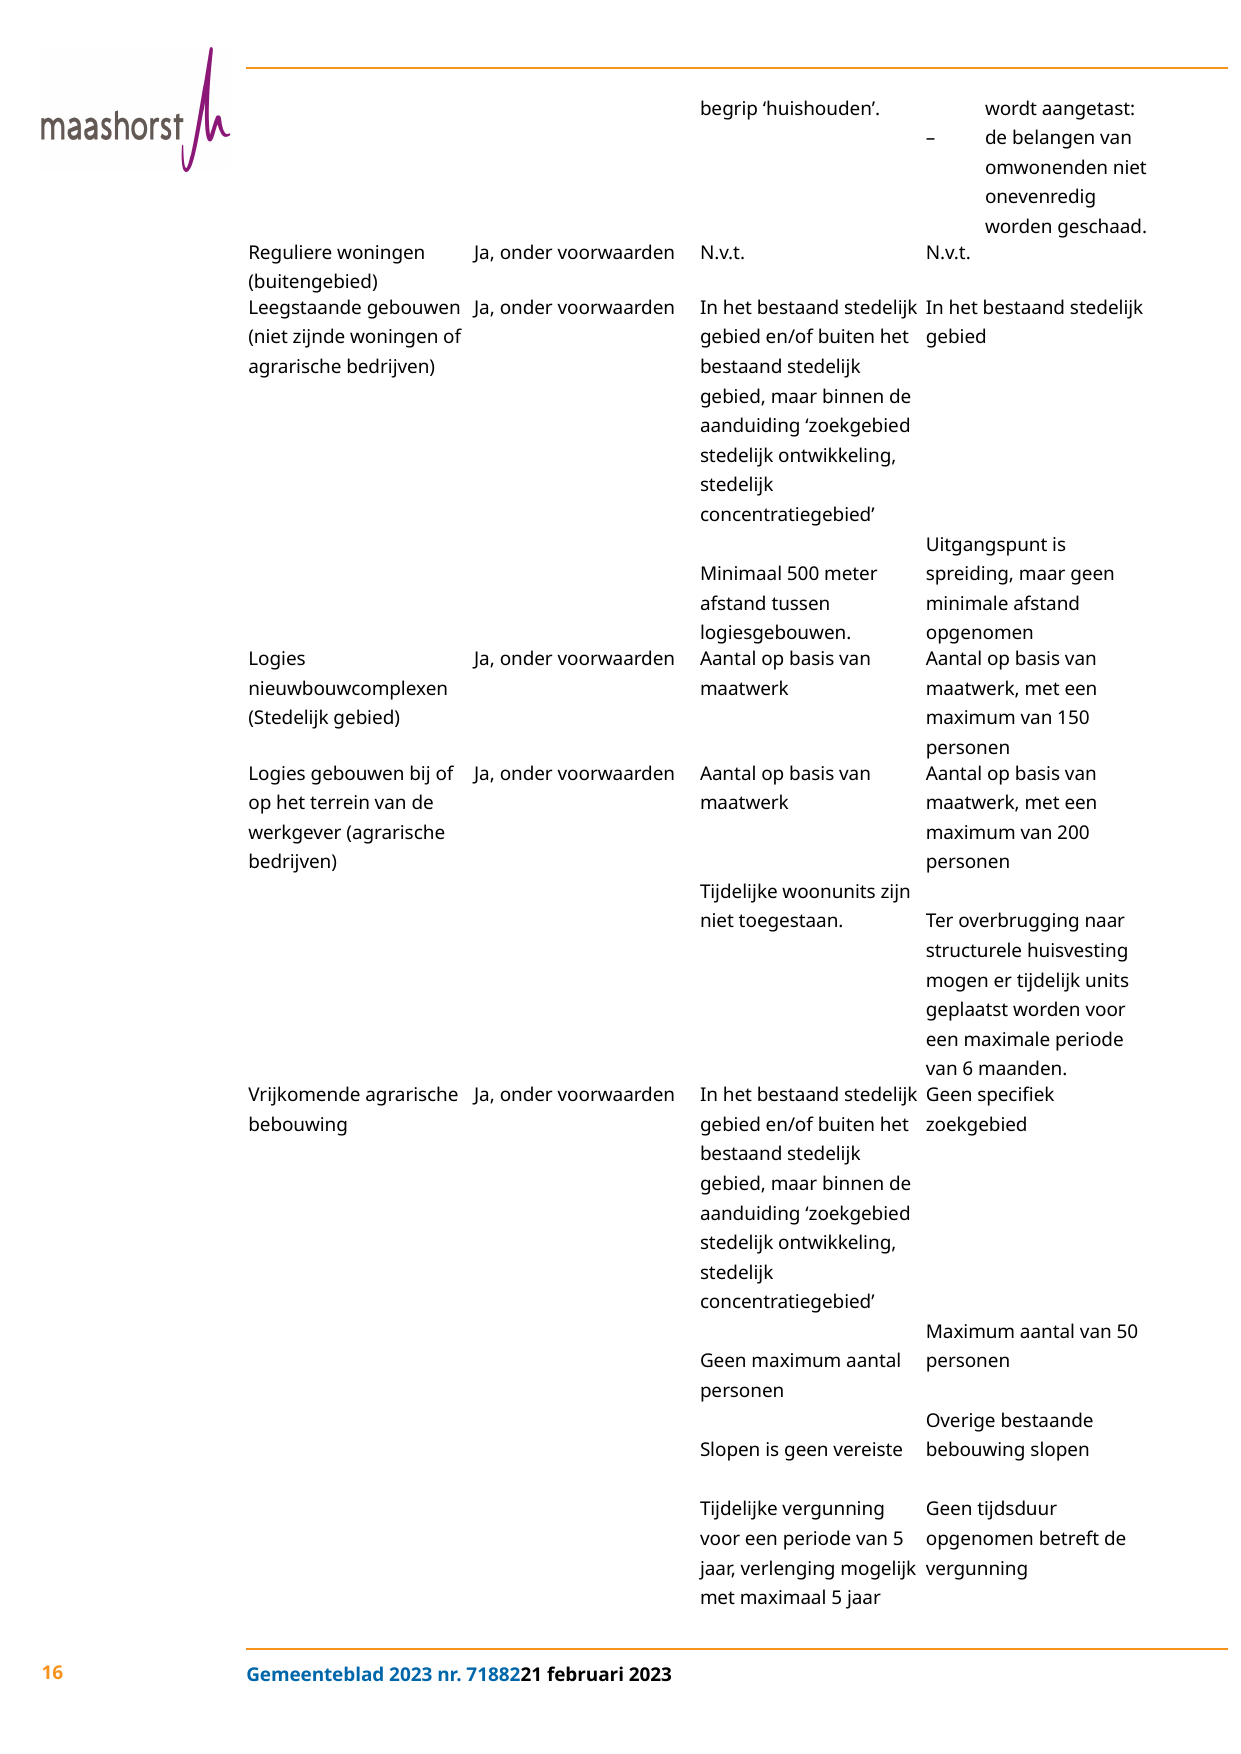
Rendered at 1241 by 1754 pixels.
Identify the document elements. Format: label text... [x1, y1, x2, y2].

table_cell Aantal op basis van maatwerk Tijdelijke woonunits zijn niet toegestaan. [700, 760, 926, 1081]
table_cell Reguliere woningen (buitengebied) [248, 239, 474, 294]
table_cell In het bestaand stedelijk gebied en/of buiten het bestaand stedelijk gebied, maar binnen de aanduiding ‘zoekgebied stedelijk ontwikkeling, stedelijk concentratiegebied’ Geen maximum aantal personen Slopen is geen vereiste Tijdelijke vergunning voor een periode van 5 jaar, verlenging mogelijk met maximaal 5 jaar [700, 1081, 926, 1610]
table_cell Aantal op basis van maatwerk, met een maximum van 150 personen [926, 645, 1152, 760]
table_cell Logies nieuwbouwcomplexen (Stedelijk gebied) [248, 645, 474, 760]
table_cell Leegstaande gebouwen (niet zijnde woningen of agrarische bedrijven) [248, 294, 474, 645]
table_cell [474, 95, 700, 239]
table_cell In het bestaand stedelijk gebied Uitgangspunt is spreiding, maar geen minimale afstand opgenomen [926, 294, 1152, 645]
table_cell wordt aangetast: de belangen van omwonenden niet onevenredig worden geschaad. [926, 95, 1152, 239]
table_cell Aantal op basis van maatwerk, met een maximum van 200 personen Ter overbrugging naar structurele huisvesting mogen er tijdelijk units geplaatst worden voor een maximale periode van 6 maanden. [926, 760, 1152, 1081]
table_cell Ja, onder voorwaarden [474, 760, 700, 1081]
table_cell N.v.t. [926, 239, 1152, 294]
table_cell Vrijkomende agrarische bebouwing [248, 1081, 474, 1610]
table_cell In het bestaand stedelijk gebied en/of buiten het bestaand stedelijk gebied, maar binnen de aanduiding ‘zoekgebied stedelijk ontwikkeling, stedelijk concentratiegebied’ Minimaal 500 meter afstand tussen logiesgebouwen. [700, 294, 926, 645]
table_cell Ja, onder voorwaarden [474, 294, 700, 645]
table_cell N.v.t. [700, 239, 926, 294]
table_cell Ja, onder voorwaarden [474, 645, 700, 760]
picture [41, 47, 231, 172]
table_cell begrip ‘huishouden’. [700, 95, 926, 239]
table_cell Ja, onder voorwaarden [474, 239, 700, 294]
table_cell [248, 95, 474, 239]
table_cell Ja, onder voorwaarden [474, 1081, 700, 1610]
table_cell Logies gebouwen bij of op het terrein van de werkgever (agrarische bedrijven) [248, 760, 474, 1081]
table_cell Geen specifiek zoekgebied Maximum aantal van 50 personen Overige bestaande bebouwing slopen Geen tijdsduur opgenomen betreft de vergunning [926, 1081, 1152, 1610]
table_cell Aantal op basis van maatwerk [700, 645, 926, 760]
